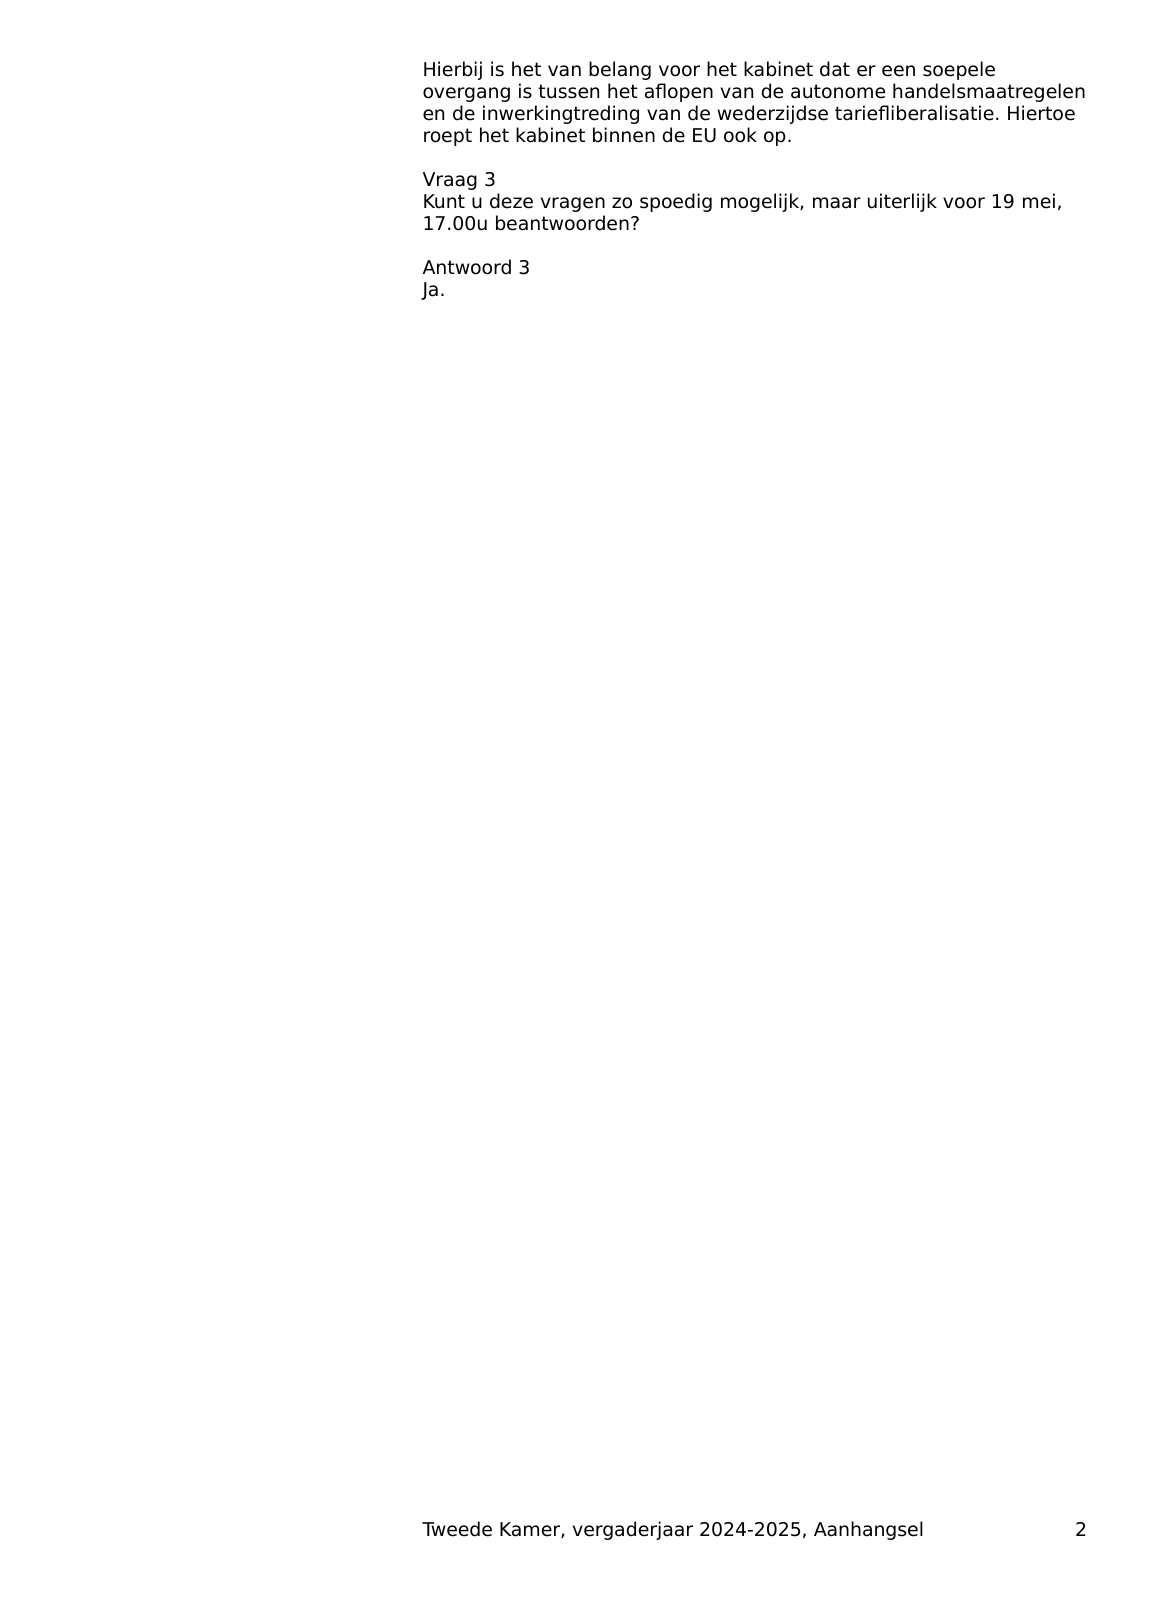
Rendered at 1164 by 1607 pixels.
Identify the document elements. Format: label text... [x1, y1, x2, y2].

text Antwoord 3 [422, 257, 1087, 279]
text Ja. [422, 279, 1087, 301]
text Kunt u deze vragen zo spoedig mogelijk, maar uiterlijk voor 19 mei, 17.00u beantwoorden? [422, 191, 1087, 235]
text Hierbij is het van belang voor het kabinet dat er een soepele overgang is tussen het aflopen van de autonome handelsmaatregelen en de inwerkingtreding van de wederzijdse tariefliberalisatie. Hiertoe roept het kabinet binnen de EU ook op. [422, 59, 1087, 147]
text Vraag 3 [422, 169, 1087, 191]
